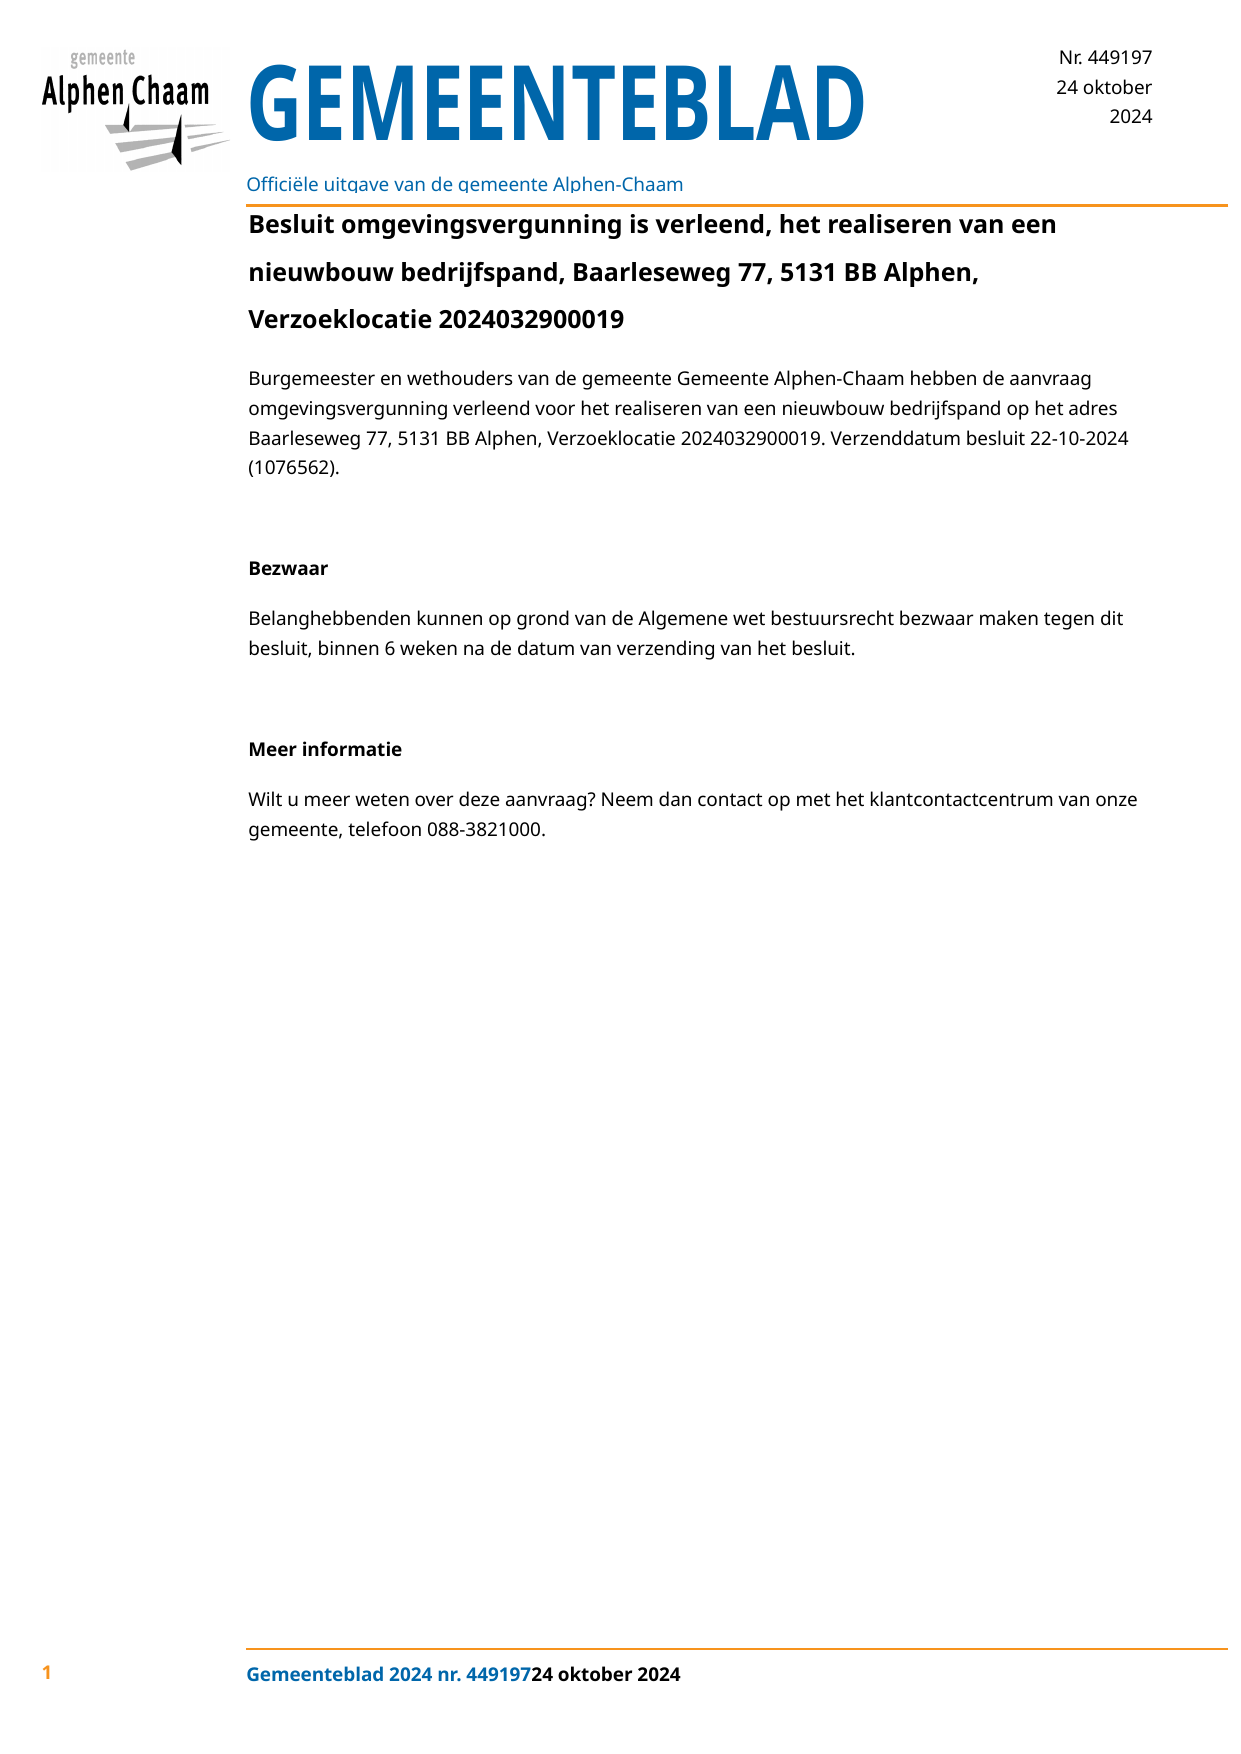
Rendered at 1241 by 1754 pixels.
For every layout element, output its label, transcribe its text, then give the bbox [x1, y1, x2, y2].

text Burgemeester en wethouders van de gemeente Gemeente Alphen-Chaam hebben de aanvraag omgevingsvergunning verleend voor het realiseren van een nieuwbouw bedrijfspand op het adres Baarleseweg 77, 5131 BB Alphen, Verzoeklocatie 2024032900019. Verzenddatum besluit 22-10-2024 (1076562). [248, 366, 1152, 480]
text Besluit omgevingsvergunning is verleend, het realiseren van een nieuwbouw bedrijfspand, Baarleseweg 77, 5131 BB Alphen, Verzoeklocatie 2024032900019 [248, 207, 1152, 336]
text Belanghebbenden kunnen op grond van de Algemene wet bestuursrecht bezwaar maken tegen dit besluit, binnen 6 weken na de datum van verzending van het besluit. [248, 606, 1152, 661]
text Wilt u meer weten over deze aanvraag? Neem dan contact op met het klantcontactcentrum van onze gemeente, telefoon 088-3821000. [248, 786, 1152, 842]
picture [41, 47, 231, 172]
text Bezwaar [248, 555, 1152, 581]
text Meer informatie [248, 736, 1152, 762]
